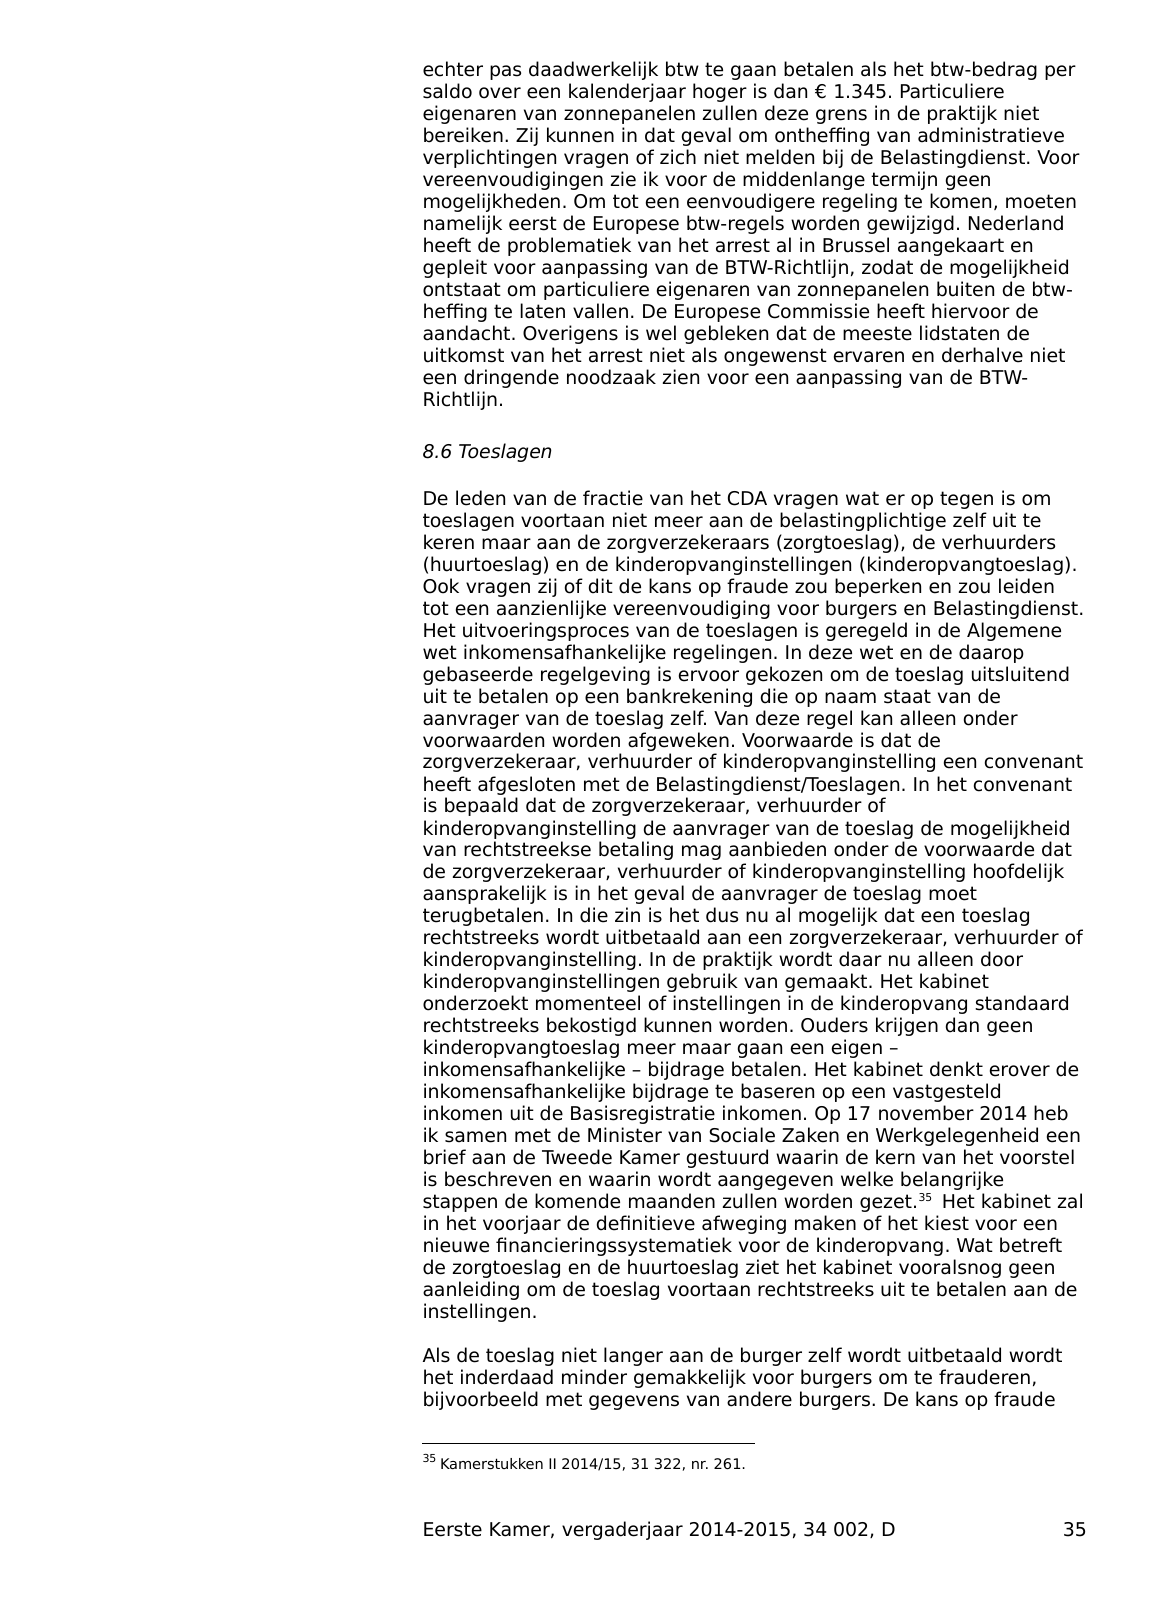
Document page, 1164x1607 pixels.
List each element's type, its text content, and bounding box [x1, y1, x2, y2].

text Kamerstukken II 2014/15, 31 322, nr. 261. [422, 1452, 1087, 1474]
text Als de toeslag niet langer aan de burger zelf wordt uitbetaald wordt het inderdaad minder gemakkelijk voor burgers om te frauderen, bijvoorbeeld met gegevens van andere burgers. De kans op fraude [422, 1345, 1087, 1411]
text echter pas daadwerkelijk btw te gaan betalen als het btw-bedrag per saldo over een kalenderjaar hoger is dan € 1.345. Particuliere eigenaren van zonnepanelen zullen deze grens in de praktijk niet bereiken. Zij kunnen in dat geval om ontheffing van administratieve verplichtingen vragen of zich niet melden bij de Belastingdienst. Voor vereenvoudigingen zie ik voor de middenlange termijn geen mogelijkheden. Om tot een eenvoudigere regeling te komen, moeten namelijk eerst de Europese btw-regels worden gewijzigd. Nederland heeft de problematiek van het arrest al in Brussel aangekaart en gepleit voor aanpassing van de BTW-Richtlijn, zodat de mogelijkheid ontstaat om particuliere eigenaren van zonnepanelen buiten de btw-heffing te laten vallen. De Europese Commissie heeft hiervoor de aandacht. Overigens is wel gebleken dat de meeste lidstaten de uitkomst van het arrest niet als ongewenst ervaren en derhalve niet een dringende noodzaak zien voor een aanpassing van de BTW-Richtlijn. [422, 59, 1087, 411]
text De leden van de fractie van het CDA vragen wat er op tegen is om toeslagen voortaan niet meer aan de belastingplichtige zelf uit te keren maar aan de zorgverzekeraars (zorgtoeslag), de verhuurders (huurtoeslag) en de kinderopvanginstellingen (kinderopvangtoeslag). Ook vragen zij of dit de kans op fraude zou beperken en zou leiden tot een aanzienlijke vereenvoudiging voor burgers en Belastingdienst. Het uitvoeringsproces van de toeslagen is geregeld in de Algemene wet inkomensafhankelijke regelingen. In deze wet en de daarop gebaseerde regelgeving is ervoor gekozen om de toeslag uitsluitend uit te betalen op een bankrekening die op naam staat van de aanvrager van de toeslag zelf. Van deze regel kan alleen onder voorwaarden worden afgeweken. Voorwaarde is dat de zorgverzekeraar, verhuurder of kinderopvanginstelling een convenant heeft afgesloten met de Belastingdienst/Toeslagen. In het convenant is bepaald dat de zorgverzekeraar, verhuurder of kinderopvanginstelling de aanvrager van de toeslag de mogelijkheid van rechtstreekse betaling mag aanbieden onder de voorwaarde dat de zorgverzekeraar, verhuurder of kinderopvanginstelling hoofdelijk aansprakelijk is in het geval de aanvrager de toeslag moet terugbetalen. In die zin is het dus nu al mogelijk dat een toeslag rechtstreeks wordt uitbetaald aan een zorgverzekeraar, verhuurder of kinderopvanginstelling. In de praktijk wordt daar nu alleen door kinderopvanginstellingen gebruik van gemaakt. Het kabinet onderzoekt momenteel of instellingen in de kinderopvang standaard rechtstreeks bekostigd kunnen worden. Ouders krijgen dan geen kinderopvangtoeslag meer maar gaan een eigen – inkomensafhankelijke – bijdrage betalen. Het kabinet denkt erover de inkomensafhankelijke bijdrage te baseren op een vastgesteld inkomen uit de Basisregistratie inkomen. Op 17 november 2014 heb ik samen met de Minister van Sociale Zaken en Werkgelegenheid een brief aan de Tweede Kamer gestuurd waarin de kern van het voorstel is beschreven en waarin wordt aangegeven welke belangrijke stappen de komende maanden zullen worden gezet. Het kabinet zal in het voorjaar de definitieve afweging maken of het kiest voor een nieuwe financieringssystematiek voor de kinderopvang. Wat betreft de zorgtoeslag en de huurtoeslag ziet het kabinet vooralsnog geen aanleiding om de toeslag voortaan rechtstreeks uit te betalen aan de instellingen. [422, 488, 1087, 1323]
subtitle 8.6 Toeslagen [422, 441, 1087, 463]
